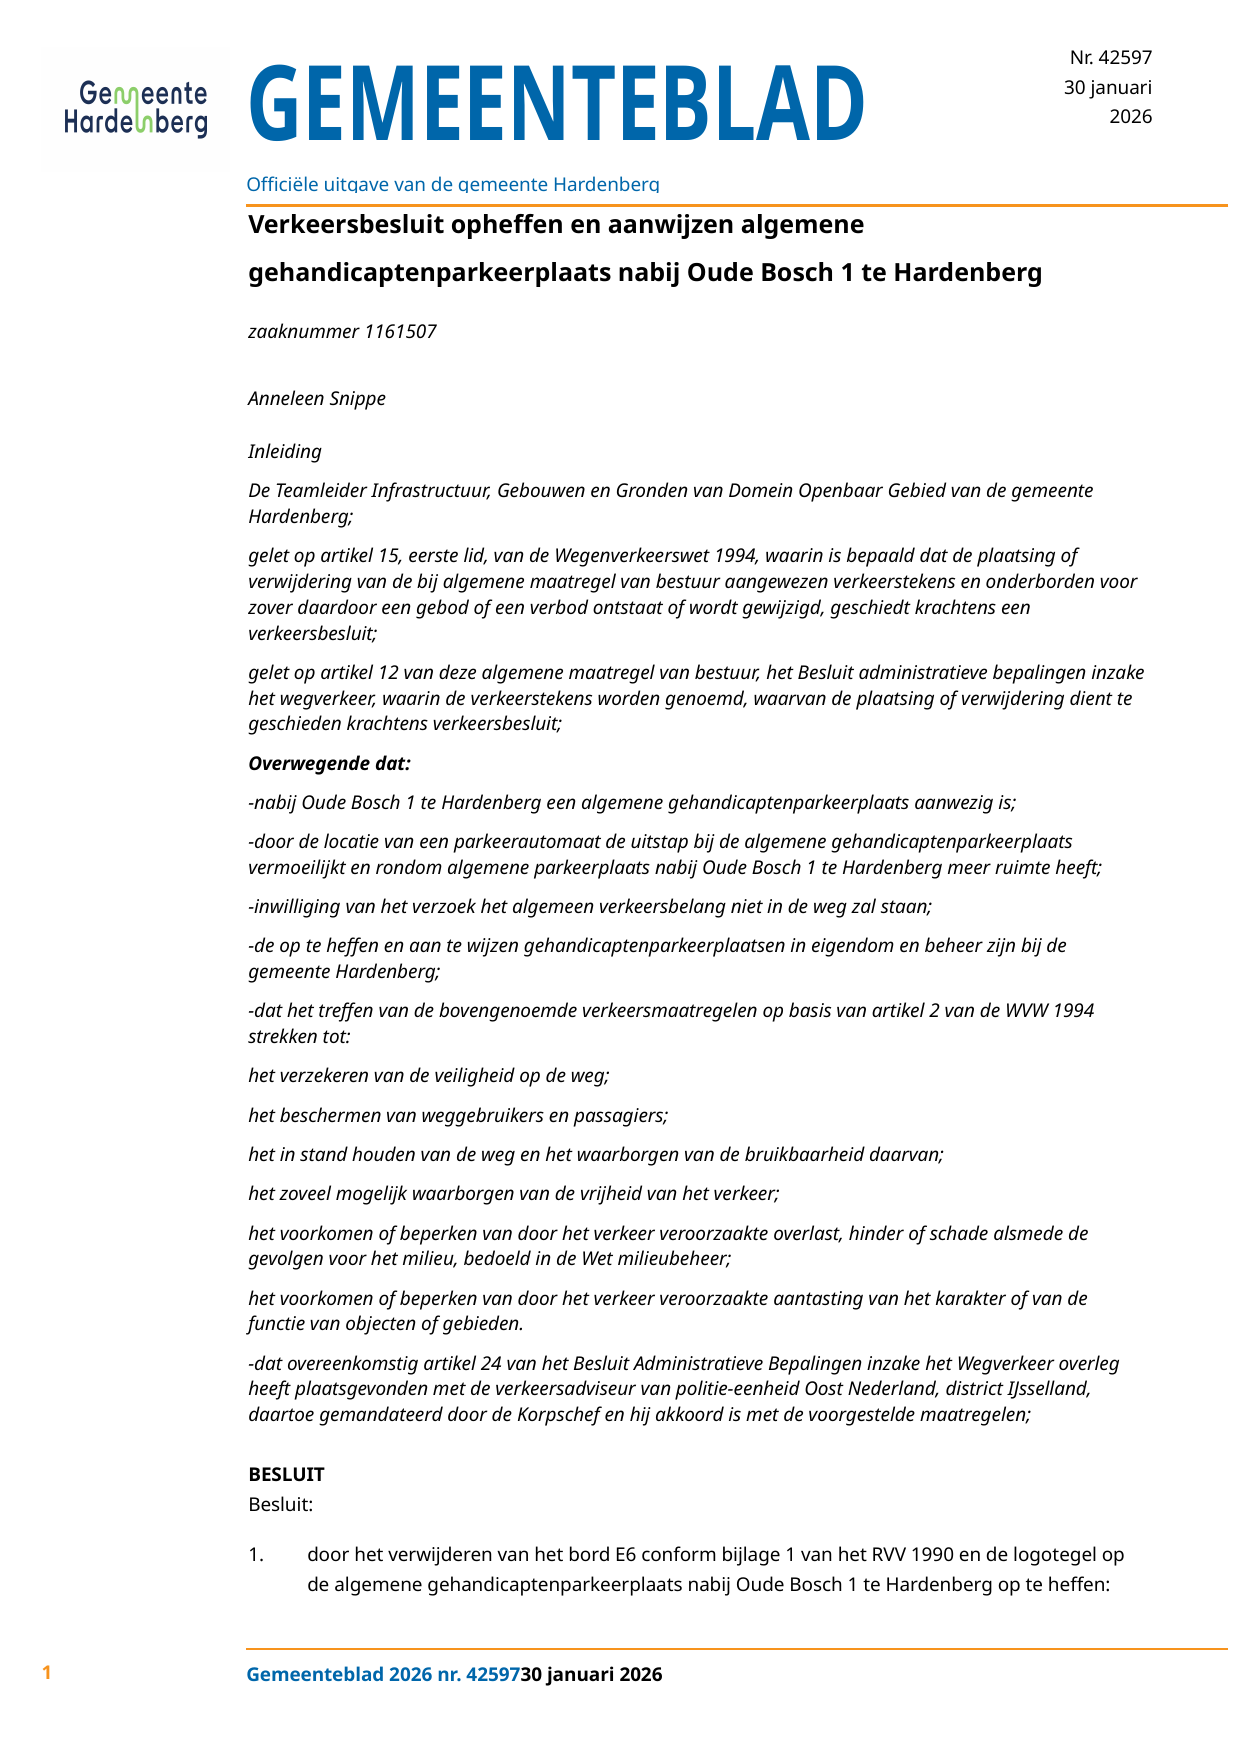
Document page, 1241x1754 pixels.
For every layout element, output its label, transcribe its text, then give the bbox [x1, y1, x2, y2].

text -inwilliging van het verzoek het algemeen verkeersbelang niet in de weg zal staan; [248, 893, 1152, 919]
text het voorkomen of beperken van door het verkeer veroorzaakte aantasting van het karakter of van de functie van objecten of gebieden. [248, 1285, 1152, 1336]
text het verzekeren van de veiligheid op de weg; [248, 1063, 1152, 1088]
text -de op te heffen en aan te wijzen gehandicaptenparkeerplaatsen in eigendom en beheer zijn bij de gemeente Hardenberg; [248, 933, 1152, 984]
text gelet op artikel 15, eerste lid, van de Wegenverkeerswet 1994, waarin is bepaald dat de plaatsing of verwijdering van de bij algemene maatregel van bestuur aangewezen verkeerstekens en onderborden voor zover daardoor een gebod of een verbod ontstaat of wordt gewijzigd, geschiedt krachtens een verkeersbesluit; [248, 543, 1152, 646]
text -dat het treffen van de bovengenoemde verkeersmaatregelen op basis van artikel 2 van de WVW 1994 strekken tot: [248, 998, 1152, 1049]
text het zoveel mogelijk waarborgen van de vrijheid van het verkeer; [248, 1181, 1152, 1206]
text Overwegende dat: [248, 750, 1152, 776]
text De Teamleider Infrastructuur, Gebouwen en Gronden van Domein Openbaar Gebied van de gemeente Hardenberg; [248, 478, 1152, 529]
text gelet op artikel 12 van deze algemene maatregel van bestuur, het Besluit administratieve bepalingen inzake het wegverkeer, waarin de verkeerstekens worden genoemd, waarvan de plaatsing of verwijdering dient te geschieden krachtens verkeersbesluit; [248, 659, 1152, 736]
text Inleiding [248, 438, 1152, 464]
text Verkeersbesluit opheffen en aanwijzen algemene gehandicaptenparkeerplaats nabij Oude Bosch 1 te Hardenberg [248, 207, 1152, 288]
text Besluit: [248, 1491, 1152, 1517]
text -door de locatie van een parkeerautomaat de uitstap bij de algemene gehandicaptenparkeerplaats vermoeilijkt en rondom algemene parkeerplaats nabij Oude Bosch 1 te Hardenberg meer ruimte heeft; [248, 828, 1152, 880]
text het in stand houden van de weg en het waarborgen van de bruikbaarheid daarvan; [248, 1141, 1152, 1167]
picture [41, 47, 231, 172]
text BESLUIT [248, 1461, 1152, 1487]
text het beschermen van weggebruikers en passagiers; [248, 1102, 1152, 1128]
list door het verwijderen van het bord E6 conform bijlage 1 van het RVV 1990 en de logotegel op de algemene gehandicaptenparkeerplaats nabij Oude Bosch 1 te Hardenberg op te heffen: [248, 1541, 1152, 1597]
text het voorkomen of beperken van door het verkeer veroorzaakte overlast, hinder of schade alsmede de gevolgen voor het milieu, bedoeld in de Wet milieubeheer; [248, 1220, 1152, 1271]
text Anneleen Snippe [248, 386, 1152, 411]
text zaaknummer 1161507 [248, 318, 1152, 344]
text -dat overeenkomstig artikel 24 van het Besluit Administratieve Bepalingen inzake het Wegverkeer overleg heeft plaatsgevonden met de verkeersadviseur van politie-eenheid Oost Nederland, district IJsselland, daartoe gemandateerd door de Korpschef en hij akkoord is met de voorgestelde maatregelen; [248, 1350, 1152, 1427]
text -nabij Oude Bosch 1 te Hardenberg een algemene gehandicaptenparkeerplaats aanwezig is; [248, 789, 1152, 815]
